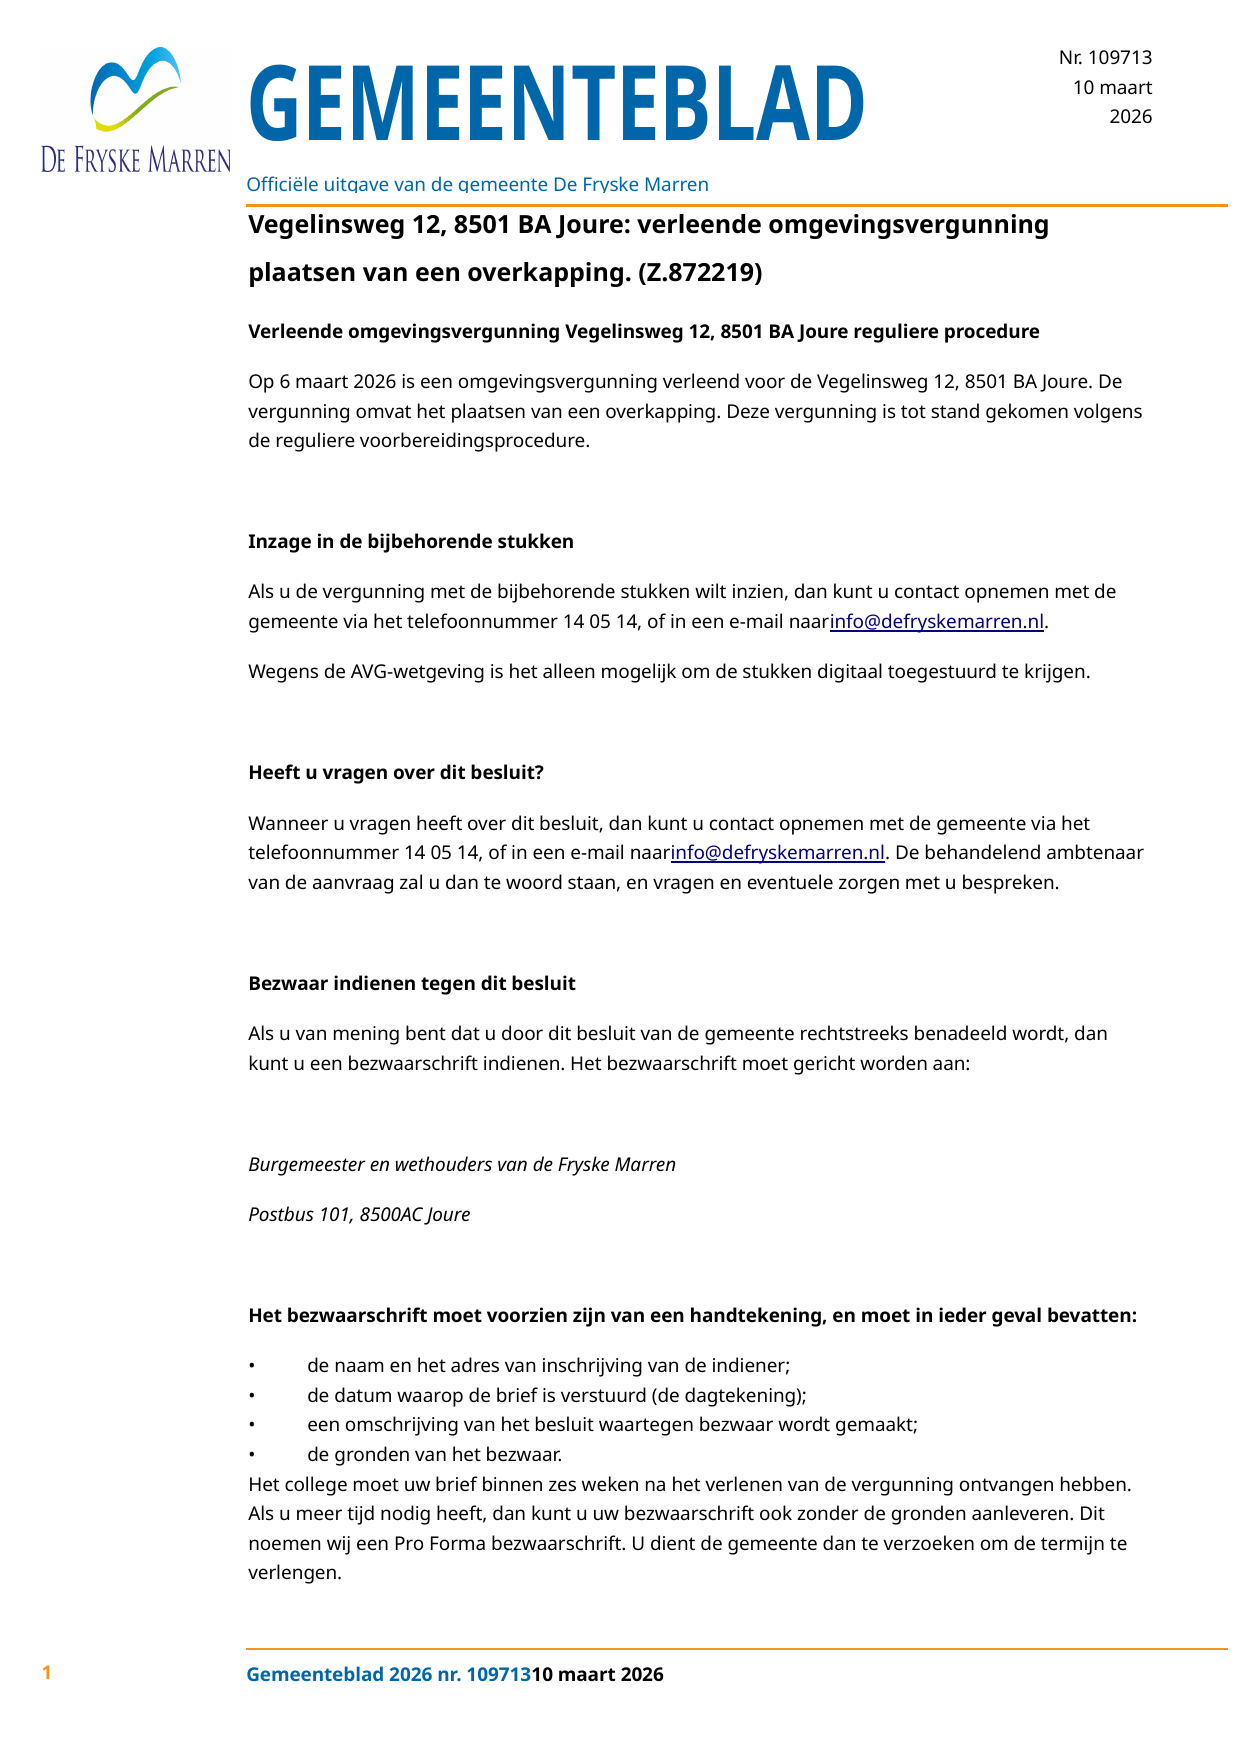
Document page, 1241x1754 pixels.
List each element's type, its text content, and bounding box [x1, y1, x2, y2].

text Als u de vergunning met de bijbehorende stukken wilt inzien, dan kunt u contact opnemen met de gemeente via het telefoonnummer 14 05 14, of in een e-mail naarinfo@defryskemarren.nl. [248, 579, 1152, 634]
list een omschrijving van het besluit waartegen bezwaar wordt gemaakt; [248, 1412, 1152, 1437]
list de gronden van het bezwaar. [248, 1441, 1152, 1467]
text Op 6 maart 2026 is een omgevingsvergunning verleend voor de Vegelinsweg 12, 8501 BA Joure. De vergunning omvat het plaatsen van een overkapping. Deze vergunning is tot stand gekomen volgens de reguliere voorbereidingsprocedure. [248, 368, 1152, 453]
text Burgemeester en wethouders van de Fryske Marren [248, 1151, 1152, 1177]
text Heeft u vragen over dit besluit? [248, 759, 1152, 785]
text Postbus 101, 8500AC Joure [248, 1201, 1152, 1227]
text Wegens de AVG-wetgeving is het alleen mogelijk om de stukken digitaal toegestuurd te krijgen. [248, 659, 1152, 684]
text Het college moet uw brief binnen zes weken na het verlenen van de vergunning ontvangen hebben. Als u meer tijd nodig heeft, dan kunt u uw bezwaarschrift ook zonder de gronden aanleveren. Dit noemen wij een Pro Forma bezwaarschrift. U dient de gemeente dan te verzoeken om de termijn te verlengen. [248, 1471, 1152, 1585]
list de naam en het adres van inschrijving van de indiener; [248, 1352, 1152, 1378]
text Verleende omgevingsvergunning Vegelinsweg 12, 8501 BA Joure reguliere procedure [248, 318, 1152, 344]
picture [41, 47, 231, 172]
list de datum waarop de brief is verstuurd (de dagtekening); [248, 1382, 1152, 1408]
text Inzage in de bijbehorende stukken [248, 528, 1152, 554]
text Als u van mening bent dat u door dit besluit van de gemeente rechtstreeks benadeeld wordt, dan kunt u een bezwaarschrift indienen. Het bezwaarschrift moet gericht worden aan: [248, 1020, 1152, 1076]
text Het bezwaarschrift moet voorzien zijn van een handtekening, en moet in ieder geval bevatten: [248, 1302, 1152, 1328]
text Bezwaar indienen tegen dit besluit [248, 970, 1152, 996]
text Vegelinsweg 12, 8501 BA Joure: verleende omgevingsvergunning plaatsen van een overkapping. (Z.872219) [248, 207, 1152, 288]
text Wanneer u vragen heeft over dit besluit, dan kunt u contact opnemen met de gemeente via het telefoonnummer 14 05 14, of in een e-mail naarinfo@defryskemarren.nl. De behandelend ambtenaar van de aanvraag zal u dan te woord staan, en vragen en eventuele zorgen met u bespreken. [248, 810, 1152, 895]
